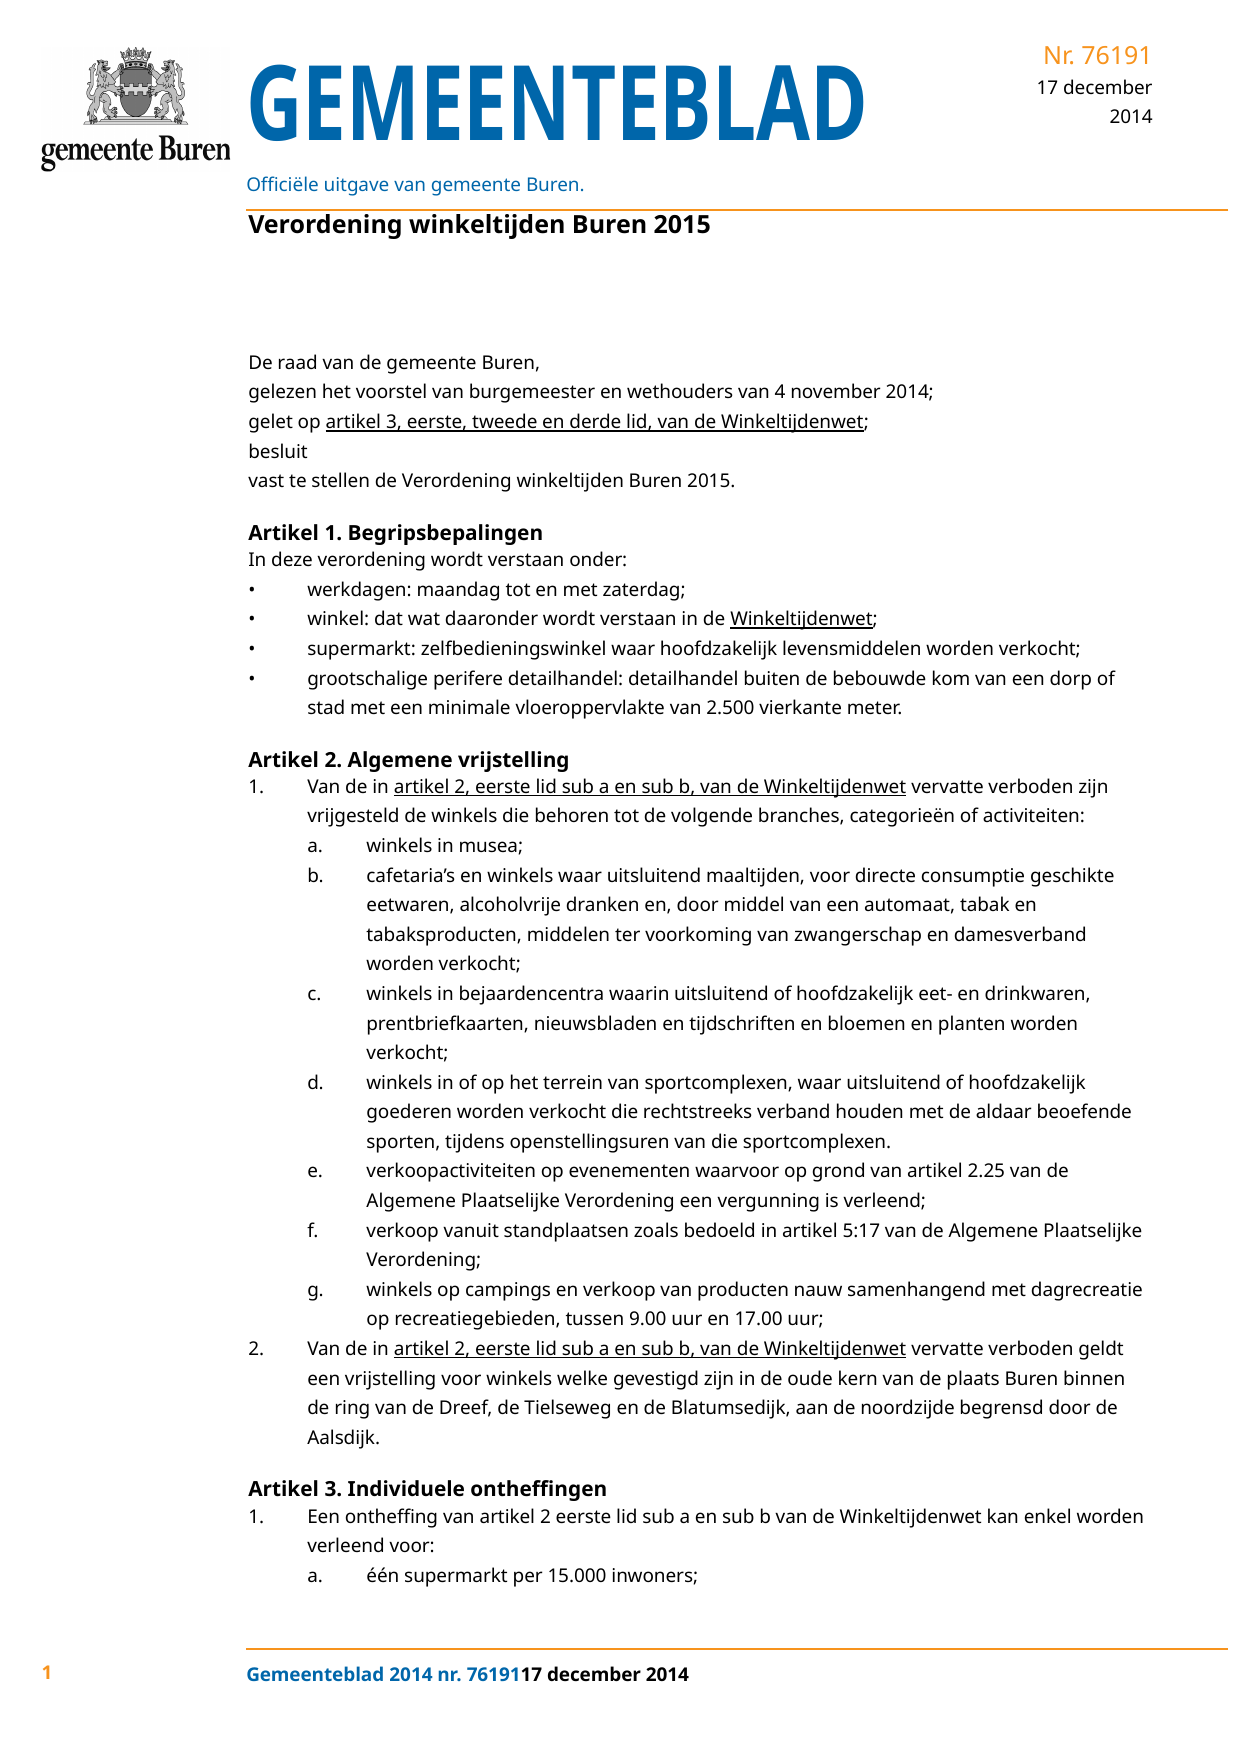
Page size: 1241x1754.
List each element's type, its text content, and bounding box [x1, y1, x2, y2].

list Van de in artikel 2, eerste lid sub a en sub b, van de Winkeltijdenwet vervatte verboden zijn vrijgesteld de winkels die behoren tot de volgende branches, categorieën of activiteiten: [248, 773, 1152, 828]
list één supermarkt per 15.000 inwoners; [307, 1562, 1152, 1588]
list verkoop vanuit standplaatsen zoals bedoeld in artikel 5:17 van de Algemene Plaatselijke Verordening; [307, 1217, 1152, 1272]
picture [41, 47, 231, 172]
text gelezen het voorstel van burgemeester en wethouders van 4 november 2014; [248, 379, 1152, 404]
list grootschalige perifere detailhandel: detailhandel buiten de bebouwde kom van een dorp of stad met een minimale vloeroppervlakte van 2.500 vierkante meter. [248, 665, 1152, 720]
text Artikel 2. Algemene vrijstelling [248, 745, 1152, 773]
text besluit [248, 438, 1152, 464]
text In deze verordening wordt verstaan onder: [248, 546, 1152, 572]
list supermarkt: zelfbedieningswinkel waar hoofdzakelijk levensmiddelen worden verkocht; [248, 635, 1152, 661]
text vast te stellen de Verordening winkeltijden Buren 2015. [248, 467, 1152, 493]
text Artikel 1. Begripsbepalingen [248, 518, 1152, 546]
text De raad van de gemeente Buren, [248, 349, 1152, 375]
list Van de in artikel 2, eerste lid sub a en sub b, van de Winkeltijdenwet vervatte verboden geldt een vrijstelling voor winkels welke gevestigd zijn in de oude kern van de plaats Buren binnen de ring van de Dreef, de Tielseweg en de Blatumsedijk, aan de noordzijde begrensd door de Aalsdijk. [248, 1335, 1152, 1450]
list Een ontheffing van artikel 2 eerste lid sub a en sub b van de Winkeltijdenwet kan enkel worden verleend voor: [248, 1503, 1152, 1558]
list werkdagen: maandag tot en met zaterdag; [248, 576, 1152, 602]
text Verordening winkeltijden Buren 2015 [248, 211, 1152, 241]
text Artikel 3. Individuele ontheffingen [248, 1474, 1152, 1503]
text gelet op artikel 3, eerste, tweede en derde lid, van de Winkeltijdenwet; [248, 408, 1152, 434]
list winkels in of op het terrein van sportcomplexen, waar uitsluitend of hoofdzakelijk goederen worden verkocht die rechtstreeks verband houden met de aldaar beoefende sporten, tijdens openstellingsuren van die sportcomplexen. [307, 1069, 1152, 1154]
list winkels in musea; [307, 832, 1152, 858]
list winkels op campings en verkoop van producten nauw samenhangend met dagrecreatie op recreatiegebieden, tussen 9.00 uur en 17.00 uur; [307, 1276, 1152, 1331]
list verkoopactiviteiten op evenementen waarvoor op grond van artikel 2.25 van de Algemene Plaatselijke Verordening een vergunning is verleend; [307, 1158, 1152, 1213]
list cafetaria’s en winkels waar uitsluitend maaltijden, voor directe consumptie geschikte eetwaren, alcoholvrije dranken en, door middel van een automaat, tabak en tabaksproducten, middelen ter voorkoming van zwangerschap en damesverband worden verkocht; [307, 862, 1152, 976]
list winkels in bejaardencentra waarin uitsluitend of hoofdzakelijk eet- en drinkwaren, prentbriefkaarten, nieuwsbladen en tijdschriften en bloemen en planten worden verkocht; [307, 980, 1152, 1065]
list winkel: dat wat daaronder wordt verstaan in de Winkeltijdenwet; [248, 606, 1152, 631]
